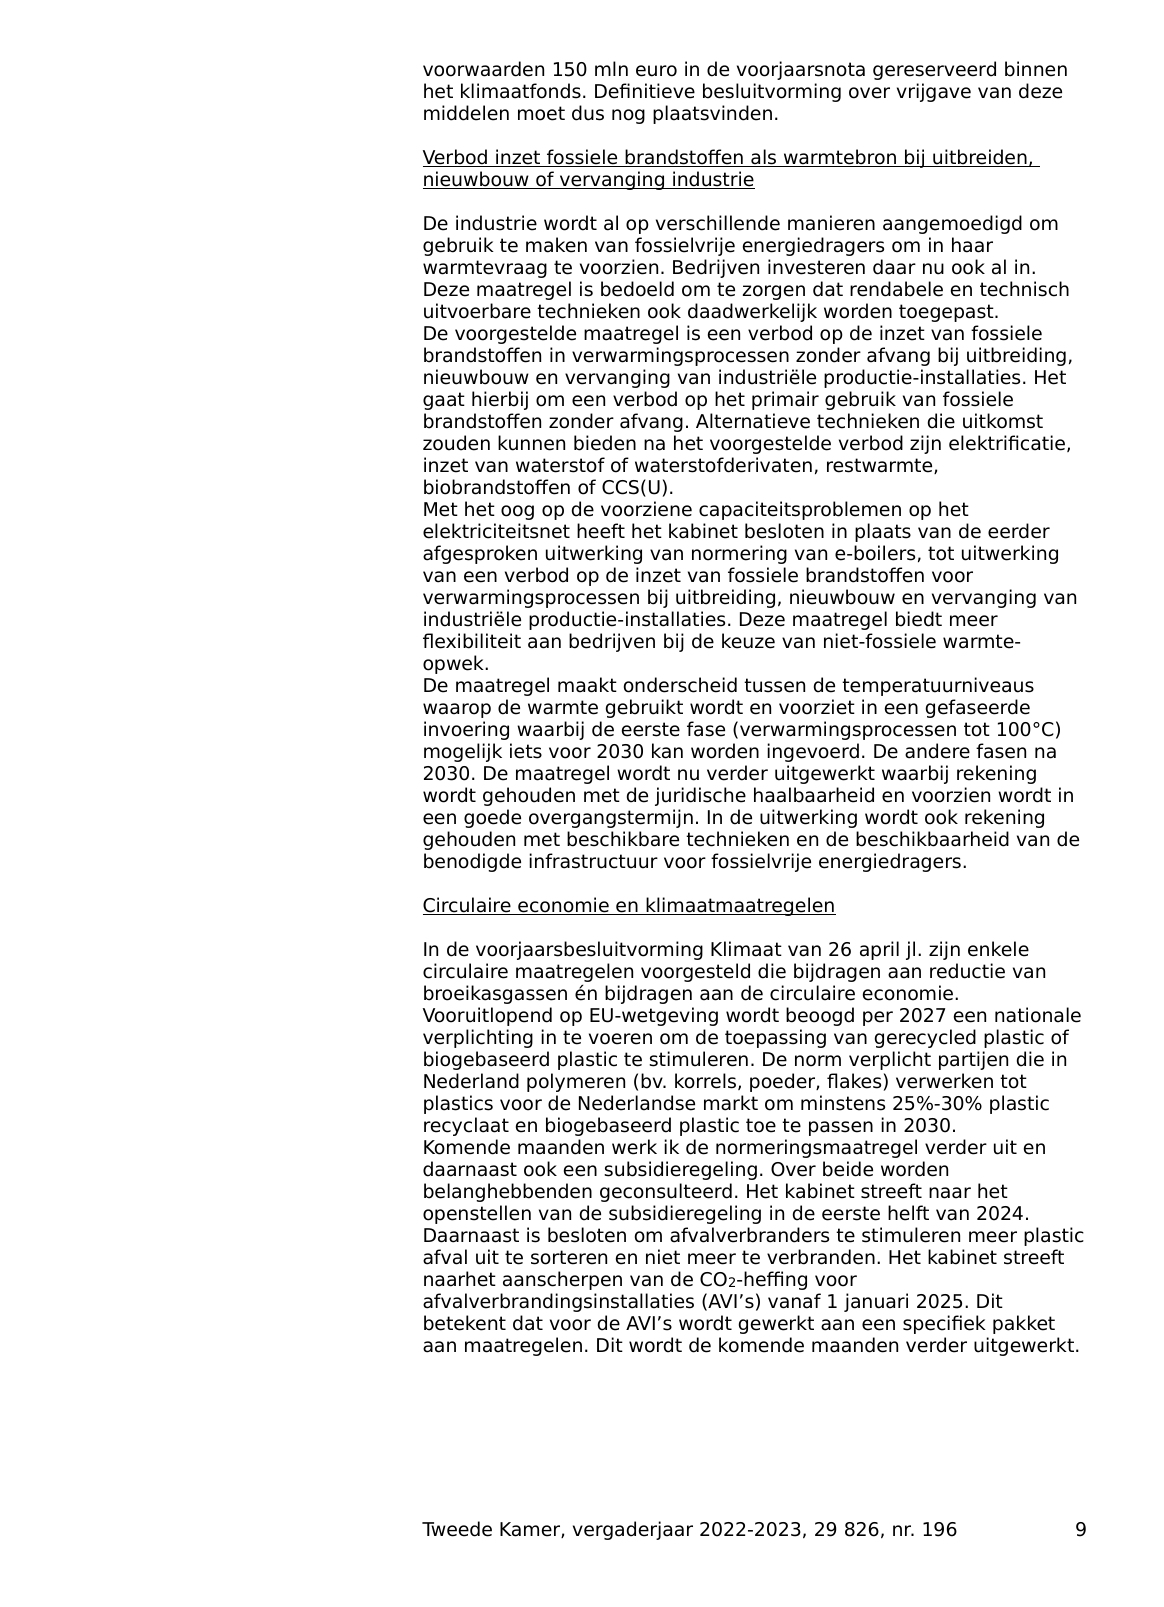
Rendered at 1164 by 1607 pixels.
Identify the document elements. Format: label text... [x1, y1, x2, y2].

text Met het oog op de voorziene capaciteitsproblemen op het elektriciteitsnet heeft het kabinet besloten in plaats van de eerder afgesproken uitwerking van normering van e-boilers, tot uitwerking van een verbod op de inzet van fossiele brandstoffen voor verwarmingsprocessen bij uitbreiding, nieuwbouw en vervanging van industriële productie-installaties. Deze maatregel biedt meer flexibiliteit aan bedrijven bij de keuze van niet-fossiele warmte-opwek. [422, 499, 1087, 675]
text De voorgestelde maatregel is een verbod op de inzet van fossiele brandstoffen in verwarmingsprocessen zonder afvang bij uitbreiding, nieuwbouw en vervanging van industriële productie-installaties. Het gaat hierbij om een verbod op het primair gebruik van fossiele brandstoffen zonder afvang. Alternatieve technieken die uitkomst zouden kunnen bieden na het voorgestelde verbod zijn elektrificatie, inzet van waterstof of waterstofderivaten, restwarmte, biobrandstoffen of CCS(U). [422, 323, 1087, 499]
text De maatregel maakt onderscheid tussen de temperatuurniveaus waarop de warmte gebruikt wordt en voorziet in een gefaseerde invoering waarbij de eerste fase (verwarmingsprocessen tot 100°C) mogelijk iets voor 2030 kan worden ingevoerd. De andere fasen na 2030. De maatregel wordt nu verder uitgewerkt waarbij rekening wordt gehouden met de juridische haalbaarheid en voorzien wordt in een goede overgangstermijn. In de uitwerking wordt ook rekening gehouden met beschikbare technieken en de beschikbaarheid van de benodigde infrastructuur voor fossielvrije energiedragers. [422, 675, 1087, 873]
text In de voorjaarsbesluitvorming Klimaat van 26 april jl. zijn enkele circulaire maatregelen voorgesteld die bijdragen aan reductie van broeikasgassen én bijdragen aan de circulaire economie. Vooruitlopend op EU-wetgeving wordt beoogd per 2027 een nationale verplichting in te voeren om de toepassing van gerecycled plastic of biogebaseerd plastic te stimuleren. De norm verplicht partijen die in Nederland polymeren (bv. korrels, poeder, flakes) verwerken tot plastics voor de Nederlandse markt om minstens 25%-30% plastic recyclaat en biogebaseerd plastic toe te passen in 2030. [422, 939, 1087, 1137]
subtitle Circulaire economie en klimaatmaatregelen [422, 895, 1087, 917]
text voorwaarden 150 mln euro in de voorjaarsnota gereserveerd binnen het klimaatfonds. Definitieve besluitvorming over vrijgave van deze middelen moet dus nog plaatsvinden. [422, 59, 1087, 125]
text De industrie wordt al op verschillende manieren aangemoedigd om gebruik te maken van fossielvrije energiedragers om in haar warmtevraag te voorzien. Bedrijven investeren daar nu ook al in. Deze maatregel is bedoeld om te zorgen dat rendabele en technisch uitvoerbare technieken ook daadwerkelijk worden toegepast. [422, 213, 1087, 323]
subtitle Verbod inzet fossiele brandstoffen als warmtebron bij uitbreiden, nieuwbouw of vervanging industrie [422, 147, 1087, 191]
text Daarnaast is besloten om afvalverbranders te stimuleren meer plastic afval uit te sorteren en niet meer te verbranden. Het kabinet streeft naarhet aanscherpen van de CO2-heffing voor afvalverbrandingsinstallaties (AVI’s) vanaf 1 januari 2025. Dit betekent dat voor de AVI’s wordt gewerkt aan een specifiek pakket aan maatregelen. Dit wordt de komende maanden verder uitgewerkt. [422, 1225, 1087, 1357]
text Komende maanden werk ik de normeringsmaatregel verder uit en daarnaast ook een subsidieregeling. Over beide worden belanghebbenden geconsulteerd. Het kabinet streeft naar het openstellen van de subsidieregeling in de eerste helft van 2024. [422, 1137, 1087, 1225]
